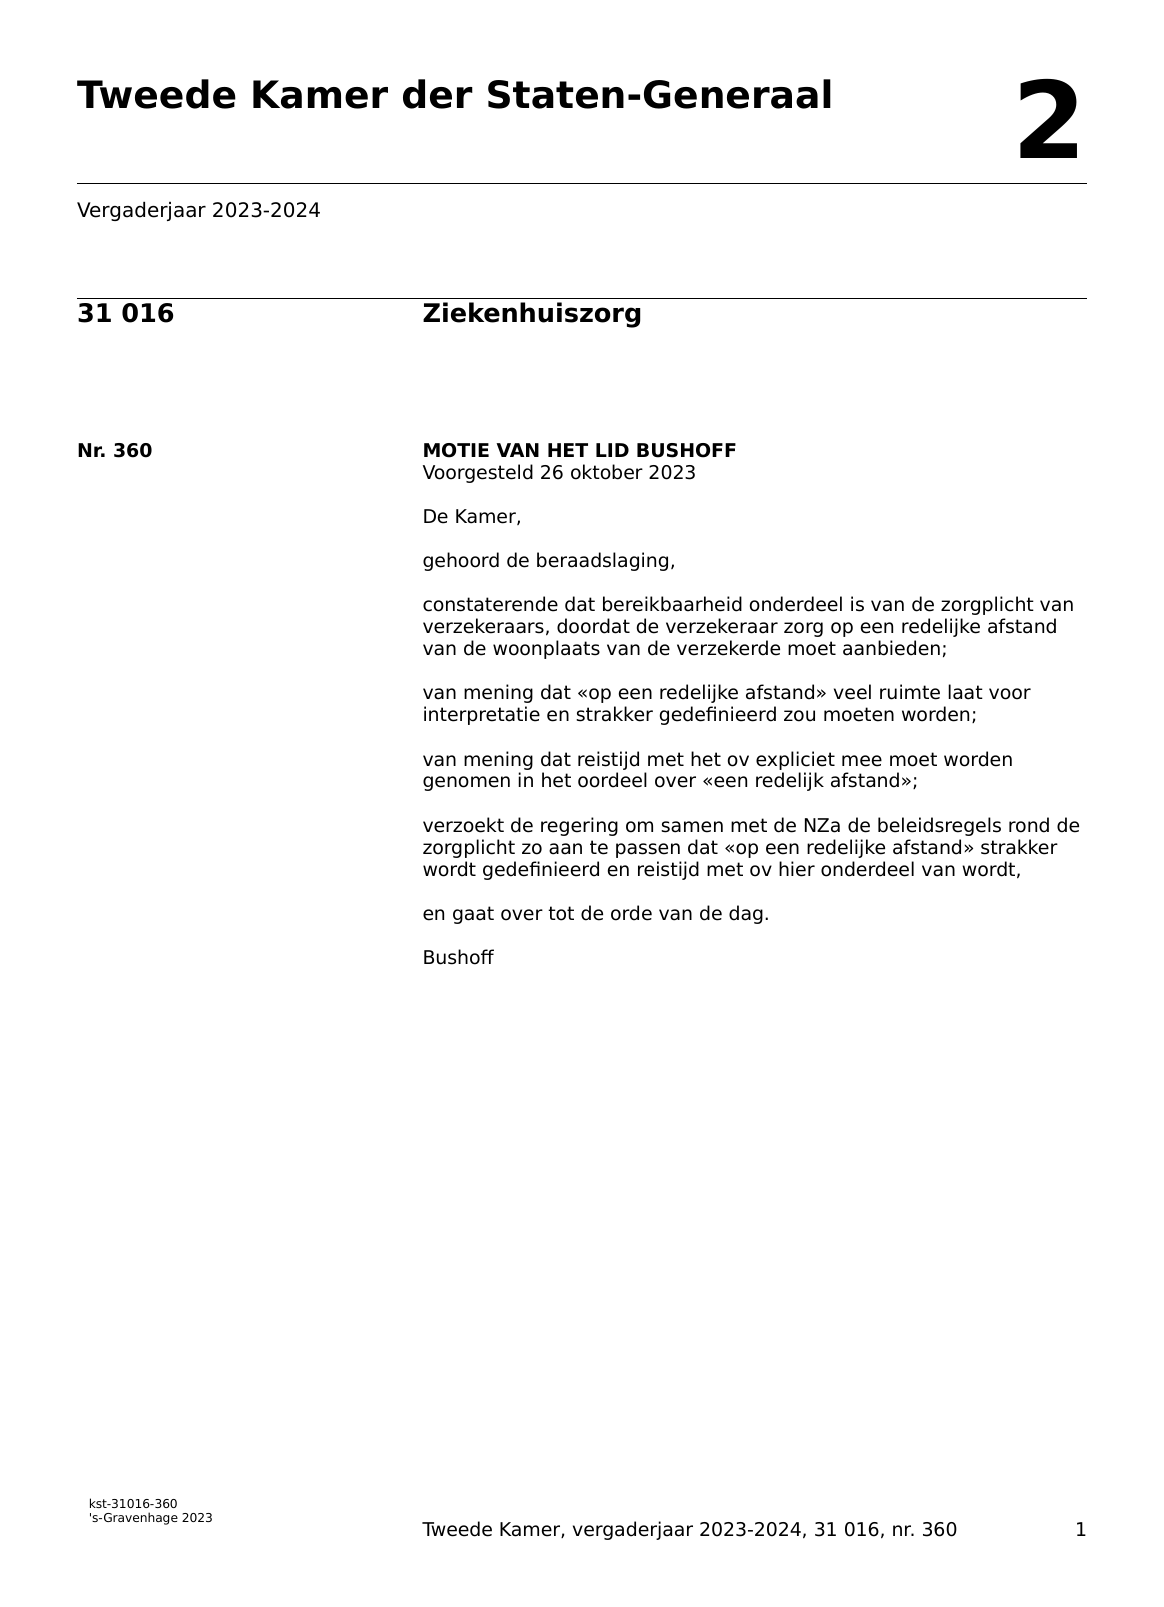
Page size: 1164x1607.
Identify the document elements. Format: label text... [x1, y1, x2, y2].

text gehoord de beraadslaging, [422, 550, 1087, 572]
text Bushoff [422, 947, 1087, 969]
text verzoekt de regering om samen met de NZa de beleidsregels rond de zorgplicht zo aan te passen dat «op een redelijke afstand» strakker wordt gedefinieerd en reistijd met ov hier onderdeel van wordt, [422, 814, 1087, 881]
text 's-Gravenhage 2023 [88, 1511, 323, 1525]
table_header 2 [886, 59, 1087, 183]
subtitle 31 016 Ziekenhuiszorg [77, 299, 1087, 329]
text van mening dat reistijd met het ov expliciet mee moet worden genomen in het oordeel over «een redelijk afstand»; [422, 748, 1087, 792]
text Voorgesteld 26 oktober 2023 [422, 462, 1087, 484]
table_header Tweede Kamer der Staten-Generaal [77, 59, 886, 183]
text kst-31016-360 [88, 1497, 323, 1511]
text De Kamer, [422, 506, 1087, 528]
text constaterende dat bereikbaarheid onderdeel is van de zorgplicht van verzekeraars, doordat de verzekeraar zorg op een redelijke afstand van de woonplaats van de verzekerde moet aanbieden; [422, 594, 1087, 660]
table_cell Vergaderjaar 2023-2024 [77, 184, 1087, 298]
subtitle Nr. 360 MOTIE VAN HET LID BUSHOFF [77, 440, 1087, 462]
text en gaat over tot de orde van de dag. [422, 903, 1087, 925]
text van mening dat «op een redelijke afstand» veel ruimte laat voor interpretatie en strakker gedefinieerd zou moeten worden; [422, 682, 1087, 726]
